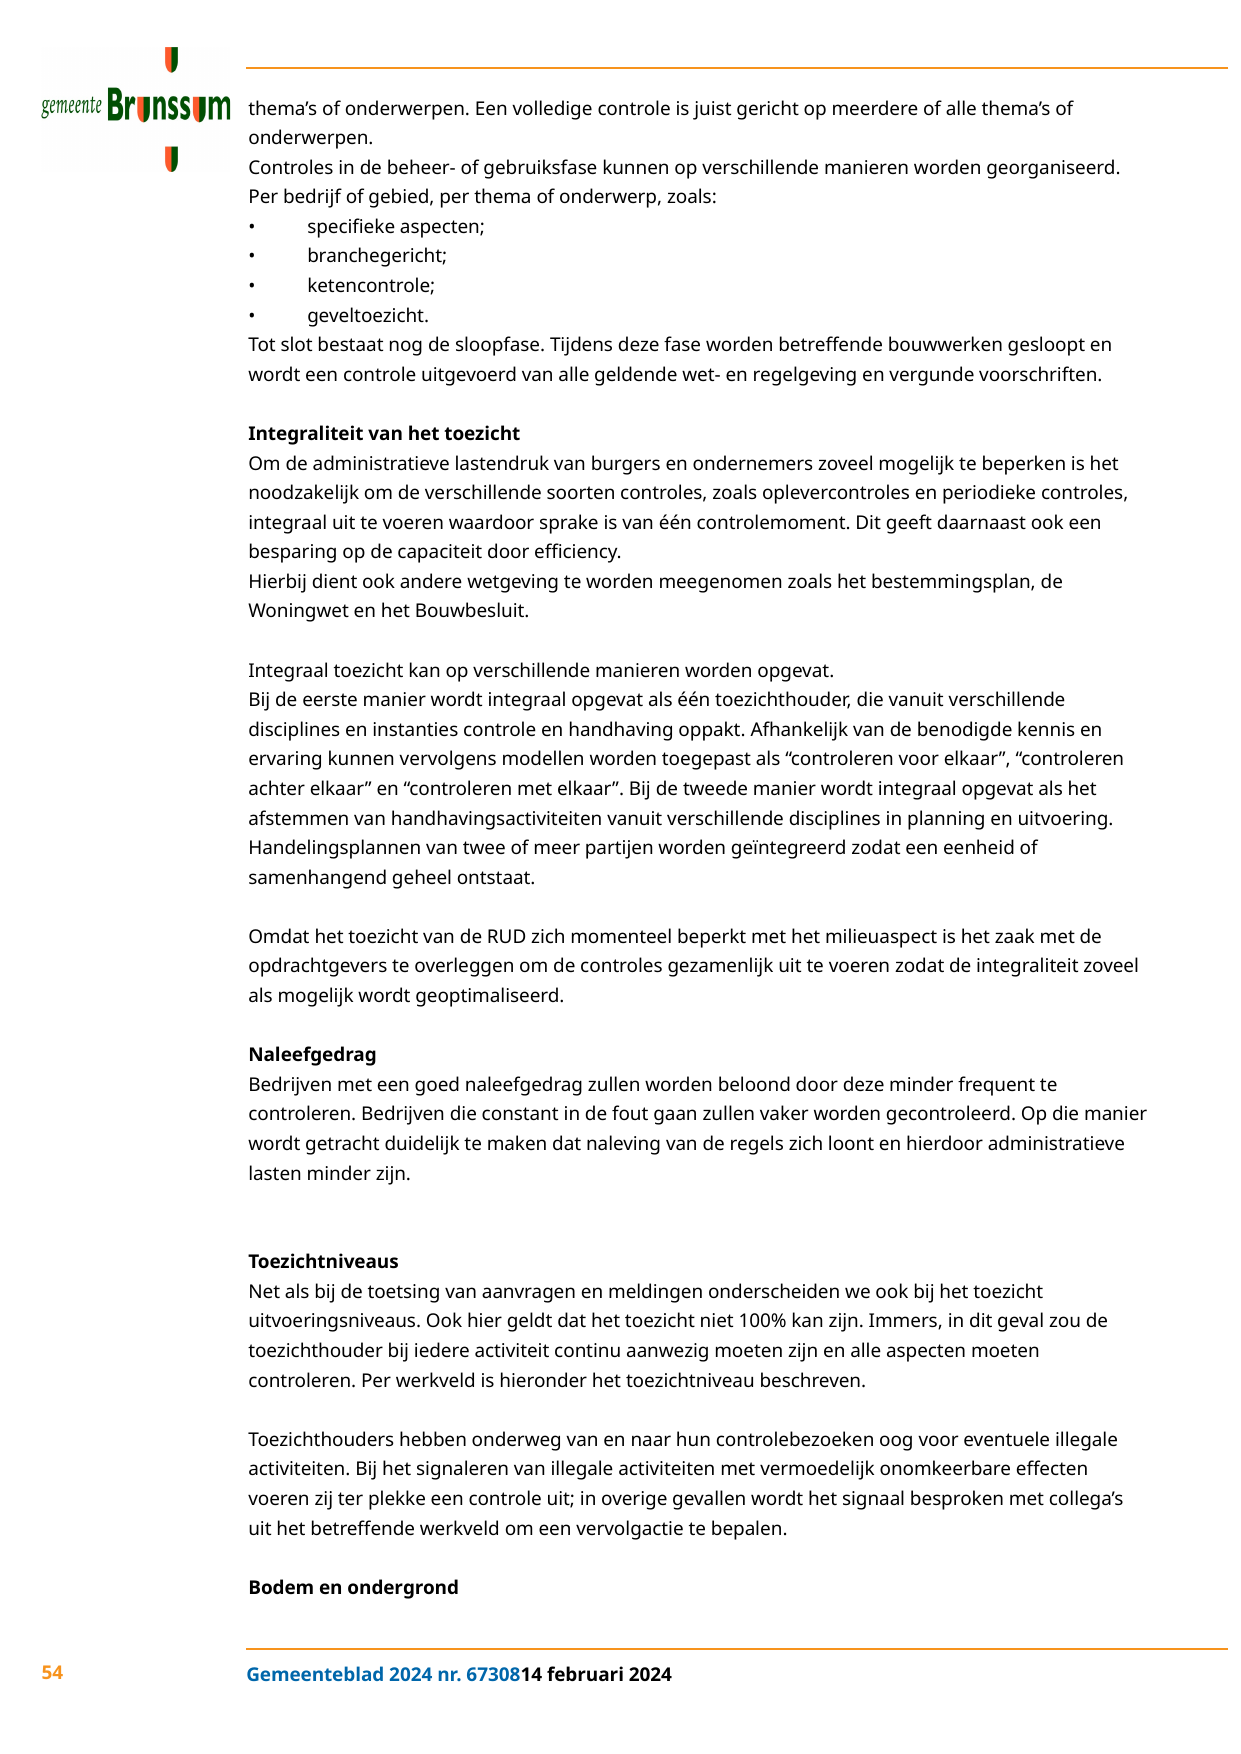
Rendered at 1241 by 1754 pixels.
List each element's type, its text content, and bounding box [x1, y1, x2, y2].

picture [41, 47, 231, 172]
text Om de administratieve lastendruk van burgers en ondernemers zoveel mogelijk te beperken is het noodzakelijk om de verschillende soorten controles, zoals oplevercontroles en periodieke controles, integraal uit te voeren waardoor sprake is van één controlemoment. Dit geeft daarnaast ook een besparing op de capaciteit door efficiency. [248, 450, 1152, 564]
text Controles in de beheer- of gebruiksfase kunnen op verschillende manieren worden georganiseerd. Per bedrijf of gebied, per thema of onderwerp, zoals: [248, 154, 1152, 209]
text Bodem en ondergrond [248, 1574, 1152, 1600]
text Tot slot bestaat nog de sloopfase. Tijdens deze fase worden betreffende bouwwerken gesloopt en wordt een controle uitgevoerd van alle geldende wet- en regelgeving en vergunde voorschriften. [248, 331, 1152, 387]
text Integraliteit van het toezicht [248, 420, 1152, 446]
text Toezichthouders hebben onderweg van en naar hun controlebezoeken oog voor eventuele illegale activiteiten. Bij het signaleren van illegale activiteiten met vermoedelijk onomkeerbare effecten voeren zij ter plekke een controle uit; in overige gevallen wordt het signaal besproken met collega’s uit het betreffende werkveld om een vervolgactie te bepalen. [248, 1426, 1152, 1541]
text Toezichtniveaus [248, 1248, 1152, 1274]
text thema’s of onderwerpen. Een volledige controle is juist gericht op meerdere of alle thema’s of onderwerpen. [248, 95, 1152, 150]
text Integraal toezicht kan op verschillende manieren worden opgevat. [248, 657, 1152, 683]
text Bij de eerste manier wordt integraal opgevat als één toezichthouder, die vanuit verschillende disciplines en instanties controle en handhaving oppakt. Afhankelijk van de benodigde kennis en ervaring kunnen vervolgens modellen worden toegepast als “controleren voor elkaar”, “controleren achter elkaar” en “controleren met elkaar”. Bij de tweede manier wordt integraal opgevat als het afstemmen van handhavingsactiviteiten vanuit verschillende disciplines in planning en uitvoering. Handelingsplannen van twee of meer partijen worden geïntegreerd zodat een eenheid of samenhangend geheel ontstaat. [248, 686, 1152, 890]
text Naleefgedrag [248, 1041, 1152, 1067]
list branchegericht; [248, 243, 1152, 268]
list specifieke aspecten; [248, 213, 1152, 239]
list geveltoezicht. [248, 302, 1152, 328]
text Omdat het toezicht van de RUD zich momenteel beperkt met het milieuaspect is het zaak met de opdrachtgevers te overleggen om de controles gezamenlijk uit te voeren zodat de integraliteit zoveel als mogelijk wordt geoptimaliseerd. [248, 923, 1152, 1008]
list ketencontrole; [248, 272, 1152, 298]
text Hierbij dient ook andere wetgeving te worden meegenomen zoals het bestemmingsplan, de Woningwet en het Bouwbesluit. [248, 568, 1152, 623]
text Bedrijven met een goed naleefgedrag zullen worden beloond door deze minder frequent te controleren. Bedrijven die constant in de fout gaan zullen vaker worden gecontroleerd. Op die manier wordt getracht duidelijk te maken dat naleving van de regels zich loont en hierdoor administratieve lasten minder zijn. [248, 1071, 1152, 1186]
text Net als bij de toetsing van aanvragen en meldingen onderscheiden we ook bij het toezicht uitvoeringsniveaus. Ook hier geldt dat het toezicht niet 100% kan zijn. Immers, in dit geval zou de toezichthouder bij iedere activiteit continu aanwezig moeten zijn en alle aspecten moeten controleren. Per werkveld is hieronder het toezichtniveau beschreven. [248, 1278, 1152, 1393]
